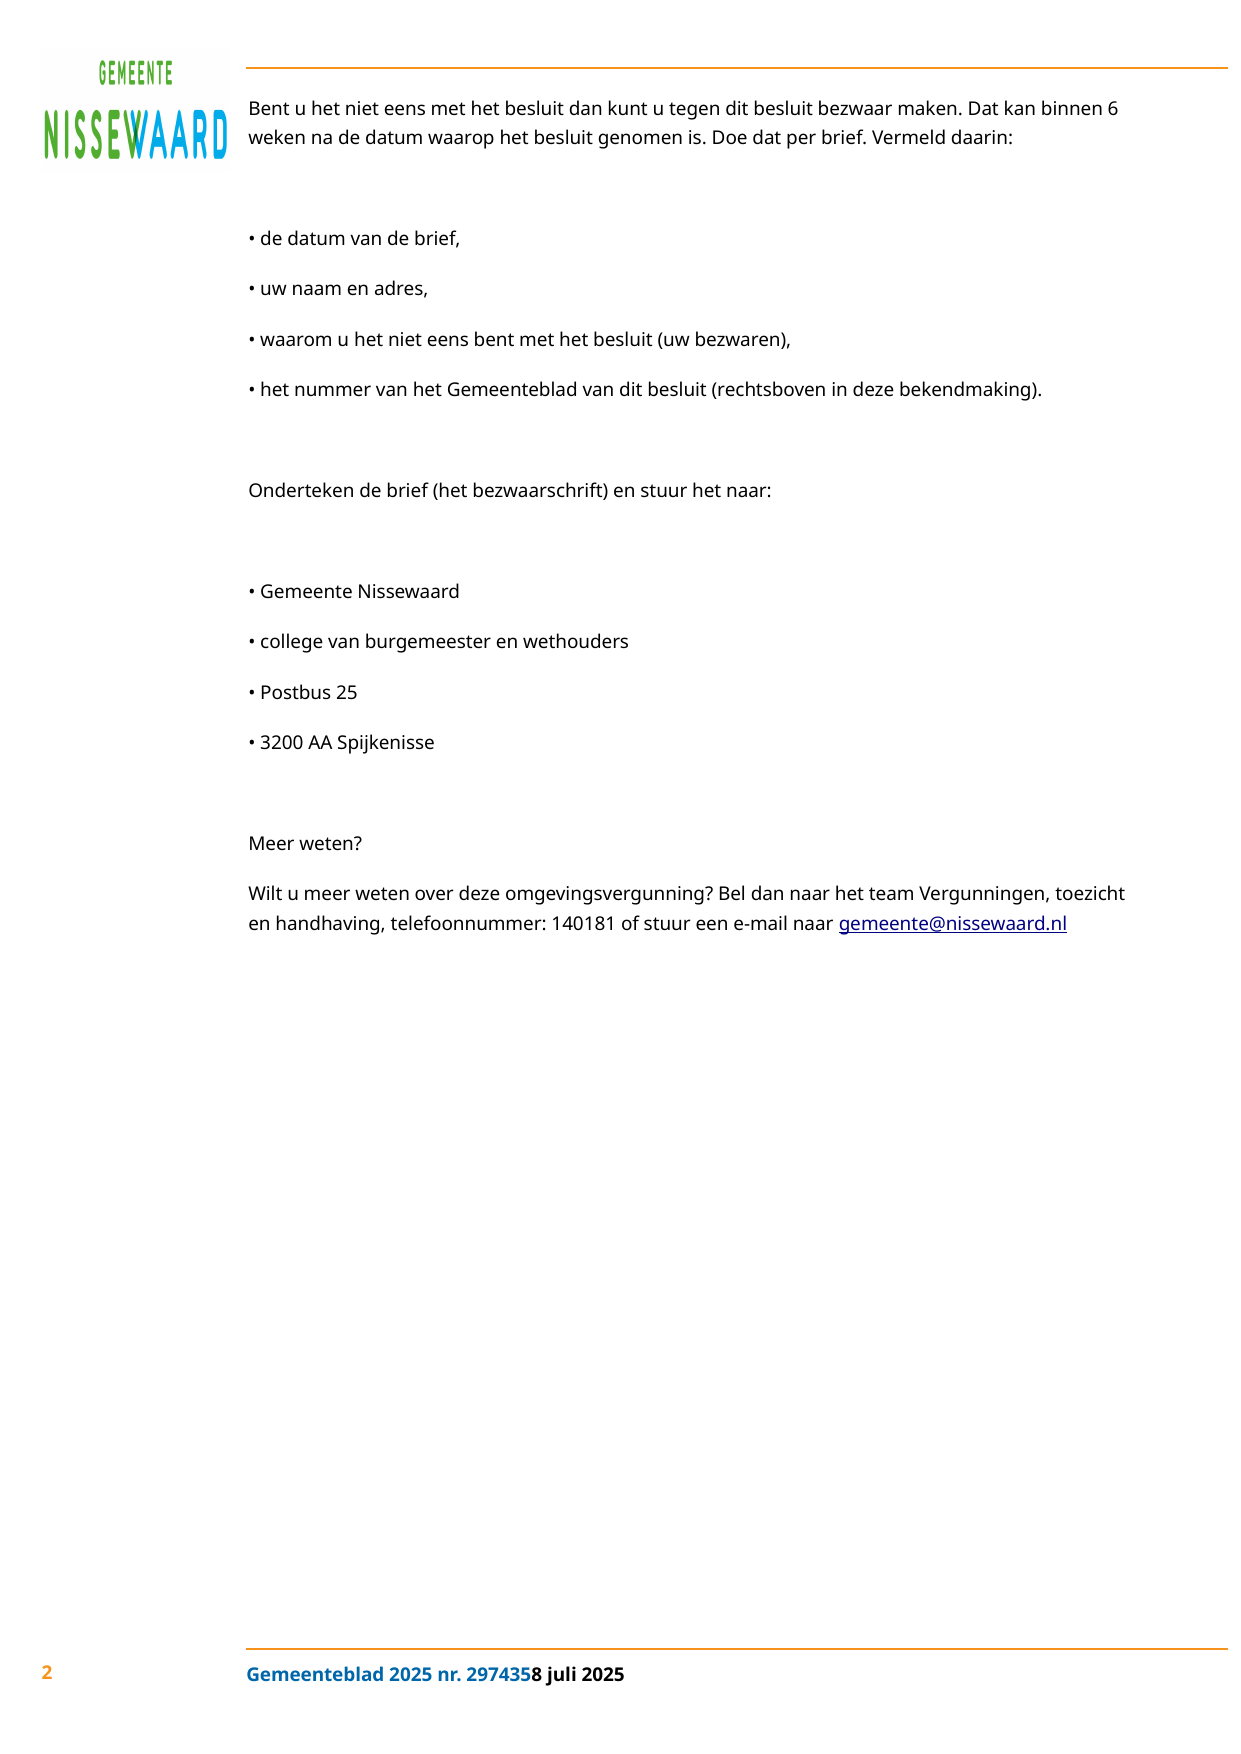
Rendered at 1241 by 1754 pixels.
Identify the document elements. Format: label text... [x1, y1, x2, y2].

text • 3200 AA Spijkenisse [248, 729, 1152, 755]
text Onderteken de brief (het bezwaarschrift) en stuur het naar: [248, 477, 1152, 503]
text • college van burgemeester en wethouders [248, 628, 1152, 654]
text • Postbus 25 [248, 679, 1152, 705]
text Meer weten? [248, 830, 1152, 856]
text • de datum van de brief, [248, 225, 1152, 251]
text • uw naam en adres, [248, 276, 1152, 301]
text • Gemeente Nissewaard [248, 578, 1152, 604]
text • het nummer van het Gemeenteblad van dit besluit (rechtsboven in deze bekendmaking). [248, 376, 1152, 402]
text • waarom u het niet eens bent met het besluit (uw bezwaren), [248, 326, 1152, 352]
text Wilt u meer weten over deze omgevingsvergunning? Bel dan naar het team Vergunningen, toezicht en handhaving, telefoonnummer: 140181 of stuur een e-mail naar gemeente@nissewaard.nl [248, 881, 1152, 936]
picture [41, 47, 231, 172]
text Bent u het niet eens met het besluit dan kunt u tegen dit besluit bezwaar maken. Dat kan binnen 6 weken na de datum waarop het besluit genomen is. Doe dat per brief. Vermeld daarin: [248, 95, 1152, 150]
